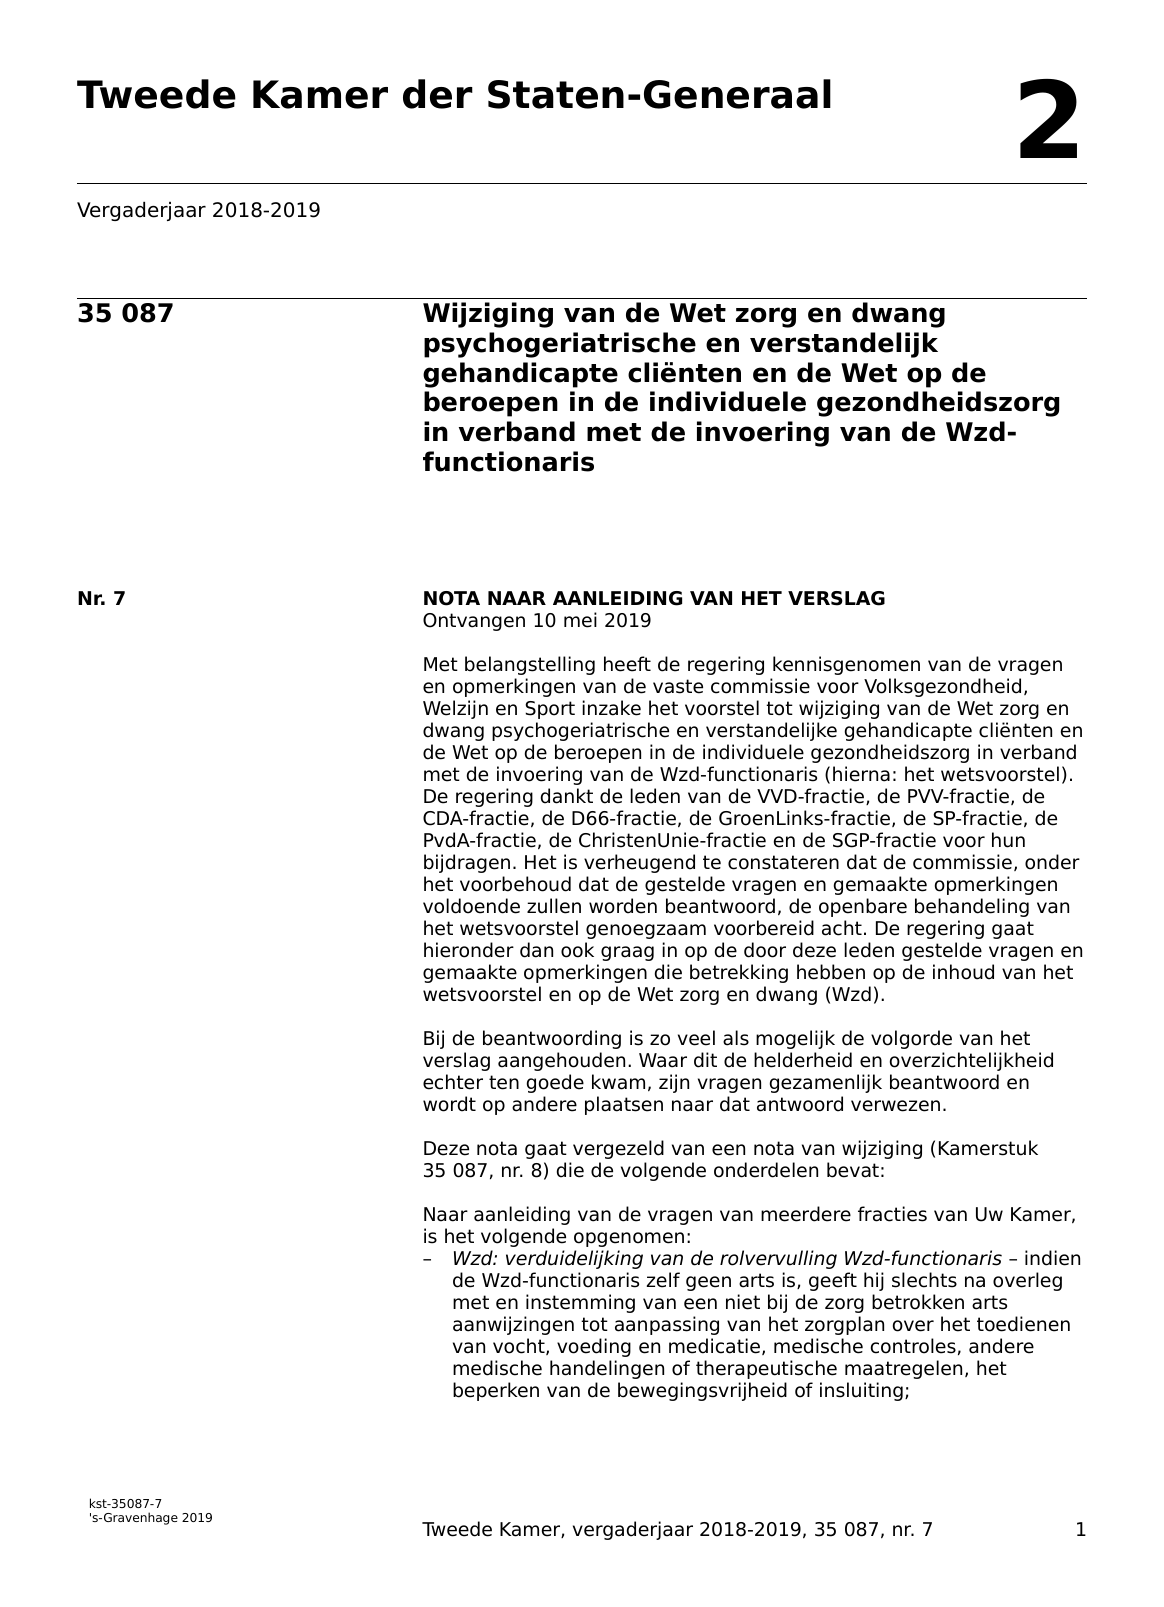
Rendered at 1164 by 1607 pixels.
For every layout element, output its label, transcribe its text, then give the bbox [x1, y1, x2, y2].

text Deze nota gaat vergezeld van een nota van wijziging (Kamerstuk 35 087, nr. 8) die de volgende onderdelen bevat: [422, 1138, 1087, 1182]
table_header 2 [886, 59, 1087, 183]
text kst-35087-7 [88, 1497, 323, 1511]
table_header Tweede Kamer der Staten-Generaal [77, 59, 886, 183]
subtitle Nr. 7 NOTA NAAR AANLEIDING VAN HET VERSLAG [77, 588, 1087, 610]
text Bij de beantwoording is zo veel als mogelijk de volgorde van het verslag aangehouden. Waar dit de helderheid en overzichtelijkheid echter ten goede kwam, zijn vragen gezamenlijk beantwoord en wordt op andere plaatsen naar dat antwoord verwezen. [422, 1028, 1087, 1116]
table_cell Vergaderjaar 2018-2019 [77, 184, 1087, 298]
text Met belangstelling heeft de regering kennisgenomen van de vragen en opmerkingen van de vaste commissie voor Volksgezondheid, Welzijn en Sport inzake het voorstel tot wijziging van de Wet zorg en dwang psychogeriatrische en verstandelijke gehandicapte cliënten en de Wet op de beroepen in de individuele gezondheidszorg in verband met de invoering van de Wzd-functionaris (hierna: het wetsvoorstel). De regering dankt de leden van de VVD-fractie, de PVV-fractie, de CDA-fractie, de D66-fractie, de GroenLinks-fractie, de SP-fractie, de PvdA-fractie, de ChristenUnie-fractie en de SGP-fractie voor hun bijdragen. Het is verheugend te constateren dat de commissie, onder het voorbehoud dat de gestelde vragen en gemaakte opmerkingen voldoende zullen worden beantwoord, de openbare behandeling van het wetsvoorstel genoegzaam voorbereid acht. De regering gaat hieronder dan ook graag in op de door deze leden gestelde vragen en gemaakte opmerkingen die betrekking hebben op de inhoud van het wetsvoorstel en op de Wet zorg en dwang (Wzd). [422, 654, 1087, 1006]
text Ontvangen 10 mei 2019 [422, 610, 1087, 632]
text Naar aanleiding van de vragen van meerdere fracties van Uw Kamer, is het volgende opgenomen: [422, 1204, 1087, 1248]
subtitle 35 087 Wijziging van de Wet zorg en dwang psychogeriatrische en verstandelijk gehandicapte cliënten en de Wet op de beroepen in de individuele gezondheidszorg in verband met de invoering van de Wzd-functionaris [77, 299, 1087, 477]
text 's-Gravenhage 2019 [88, 1511, 323, 1525]
text – Wzd: verduidelijking van de rolvervulling Wzd-functionaris – indien de Wzd-functionaris zelf geen arts is, geeft hij slechts na overleg met en instemming van een niet bij de zorg betrokken arts aanwijzingen tot aanpassing van het zorgplan over het toedienen van vocht, voeding en medicatie, medische controles, andere medische handelingen of therapeutische maatregelen, het beperken van de bewegingsvrijheid of insluiting; [422, 1248, 1087, 1402]
